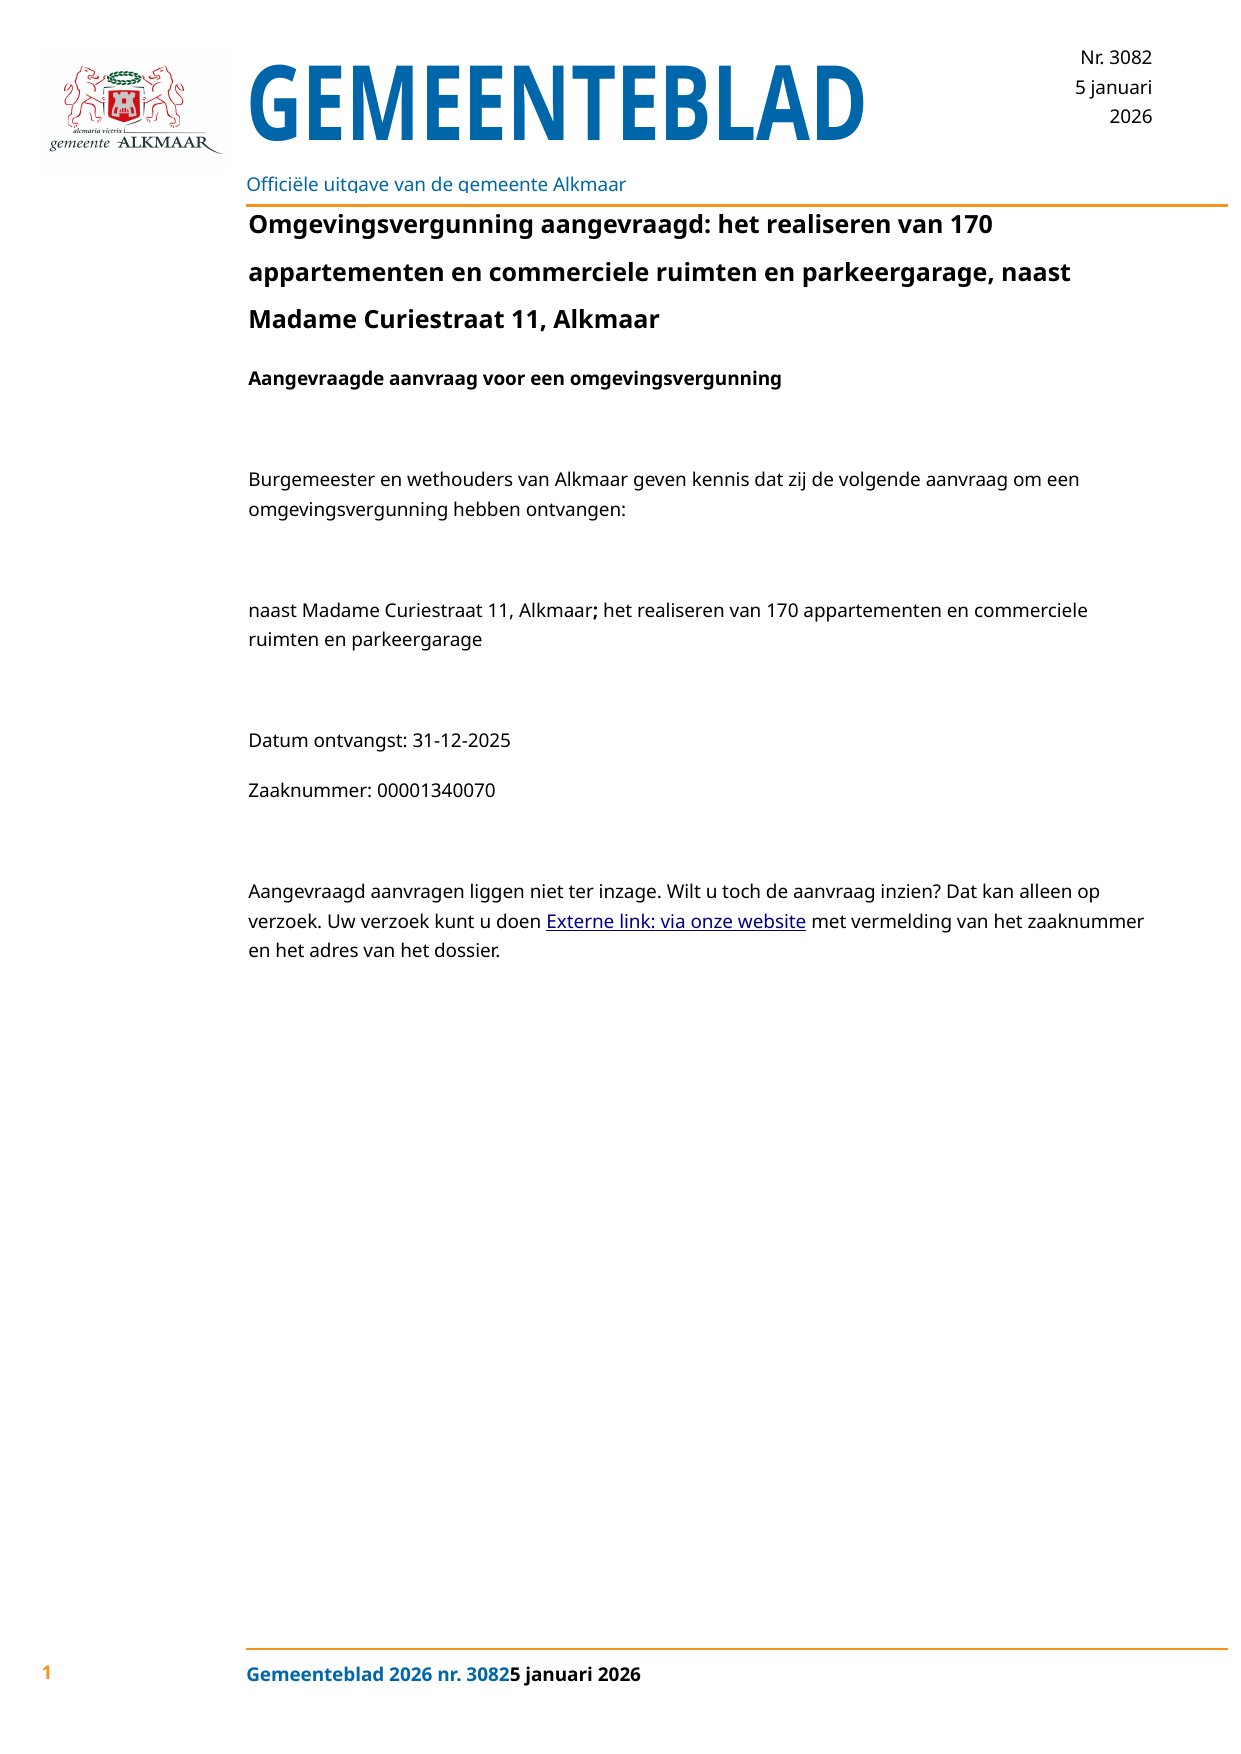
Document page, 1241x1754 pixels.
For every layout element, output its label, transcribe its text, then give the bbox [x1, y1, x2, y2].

text naast Madame Curiestraat 11, Alkmaar; het realiseren van 170 appartementen en commerciele ruimten en parkeergarage [248, 597, 1152, 652]
text Omgevingsvergunning aangevraagd: het realiseren van 170 appartementen en commerciele ruimten en parkeergarage, naast Madame Curiestraat 11, Alkmaar [248, 207, 1152, 336]
text Aangevraagd aanvragen liggen niet ter inzage. Wilt u toch de aanvraag inzien? Dat kan alleen op verzoek. Uw verzoek kunt u doen Externe link: via onze website met vermelding van het zaaknummer en het adres van het dossier. [248, 878, 1152, 963]
text Datum ontvangst: 31-12-2025 [248, 727, 1152, 753]
text Aangevraagde aanvraag voor een omgevingsvergunning [248, 366, 1152, 391]
text Zaaknummer: 00001340070 [248, 778, 1152, 803]
text Burgemeester en wethouders van Alkmaar geven kennis dat zij de volgende aanvraag om een omgevingsvergunning hebben ontvangen: [248, 466, 1152, 522]
picture [41, 47, 231, 172]
